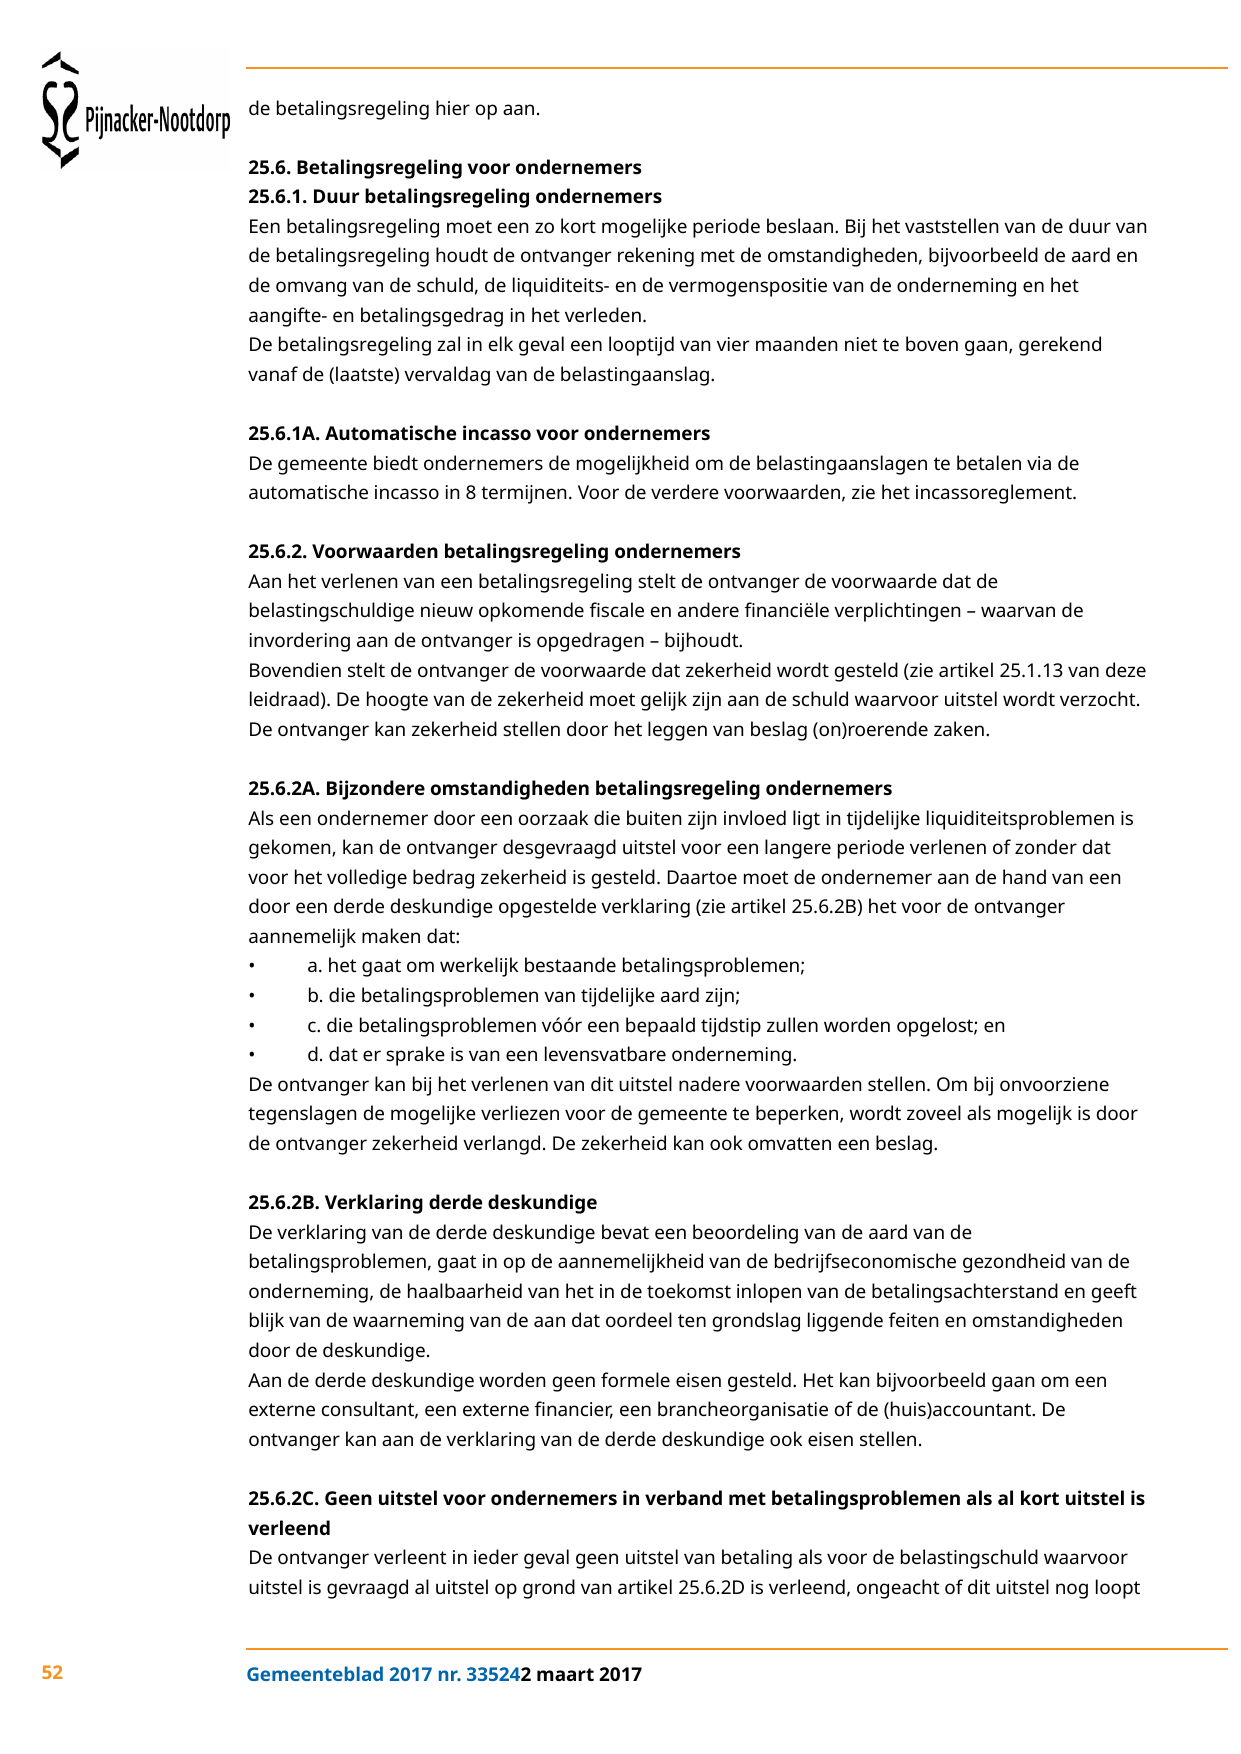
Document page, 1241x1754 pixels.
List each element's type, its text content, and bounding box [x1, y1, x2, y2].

text De betalingsregeling zal in elk geval een looptijd van vier maanden niet te boven gaan, gerekend vanaf de (laatste) vervaldag van de belastingaanslag. [248, 331, 1152, 387]
text Als een ondernemer door een oorzaak die buiten zijn invloed ligt in tijdelijke liquiditeitsproblemen is gekomen, kan de ontvanger desgevraagd uitstel voor een langere periode verlenen of zonder dat voor het volledige bedrag zekerheid is gesteld. Daartoe moet de ondernemer aan de hand van een door een derde deskundige opgestelde verklaring (zie artikel 25.6.2B) het voor de ontvanger aannemelijk maken dat: [248, 805, 1152, 949]
list b. die betalingsproblemen van tijdelijke aard zijn; [248, 982, 1152, 1008]
text Aan de derde deskundige worden geen formele eisen gesteld. Het kan bijvoorbeeld gaan om een externe consultant, een externe financier, een brancheorganisatie of de (huis)accountant. De ontvanger kan aan de verklaring van de derde deskundige ook eisen stellen. [248, 1367, 1152, 1452]
picture [41, 47, 231, 172]
text De gemeente biedt ondernemers de mogelijkheid om de belastingaanslagen te betalen via de automatische incasso in 8 termijnen. Voor de verdere voorwaarden, zie het incassoreglement. [248, 450, 1152, 505]
text 25.6. Betalingsregeling voor ondernemers [248, 154, 1152, 180]
list a. het gaat om werkelijk bestaande betalingsproblemen; [248, 953, 1152, 978]
text de betalingsregeling hier op aan. [248, 95, 1152, 121]
text 25.6.2A. Bijzondere omstandigheden betalingsregeling ondernemers [248, 775, 1152, 801]
text 25.6.1. Duur betalingsregeling ondernemers [248, 183, 1152, 209]
text 25.6.2B. Verklaring derde deskundige [248, 1189, 1152, 1215]
text De ontvanger verleent in ieder geval geen uitstel van betaling als voor de belastingschuld waarvoor uitstel is gevraagd al uitstel op grond van artikel 25.6.2D is verleend, ongeacht of dit uitstel nog loopt [248, 1544, 1152, 1600]
text Bovendien stelt de ontvanger de voorwaarde dat zekerheid wordt gesteld (zie artikel 25.1.13 van deze leidraad). De hoogte van de zekerheid moet gelijk zijn aan de schuld waarvoor uitstel wordt verzocht. De ontvanger kan zekerheid stellen door het leggen van beslag (on)roerende zaken. [248, 657, 1152, 742]
text De ontvanger kan bij het verlenen van dit uitstel nadere voorwaarden stellen. Om bij onvoorziene tegenslagen de mogelijke verliezen voor de gemeente te beperken, wordt zoveel als mogelijk is door de ontvanger zekerheid verlangd. De zekerheid kan ook omvatten een beslag. [248, 1071, 1152, 1156]
list c. die betalingsproblemen vóór een bepaald tijdstip zullen worden opgelost; en [248, 1012, 1152, 1038]
list d. dat er sprake is van een levensvatbare onderneming. [248, 1041, 1152, 1067]
text 25.6.1A. Automatische incasso voor ondernemers [248, 420, 1152, 446]
text Aan het verlenen van een betalingsregeling stelt de ontvanger de voorwaarde dat de belastingschuldige nieuw opkomende fiscale en andere financiële verplichtingen – waarvan de invordering aan de ontvanger is opgedragen – bijhoudt. [248, 568, 1152, 653]
text 25.6.2. Voorwaarden betalingsregeling ondernemers [248, 538, 1152, 564]
text 25.6.2C. Geen uitstel voor ondernemers in verband met betalingsproblemen als al kort uitstel is verleend [248, 1485, 1152, 1541]
text De verklaring van de derde deskundige bevat een beoordeling van de aard van de betalingsproblemen, gaat in op de aannemelijkheid van de bedrijfseconomische gezondheid van de onderneming, de haalbaarheid van het in de toekomst inlopen van de betalingsachterstand en geeft blijk van de waarneming van de aan dat oordeel ten grondslag liggende feiten en omstandigheden door de deskundige. [248, 1219, 1152, 1363]
text Een betalingsregeling moet een zo kort mogelijke periode beslaan. Bij het vaststellen van de duur van de betalingsregeling houdt de ontvanger rekening met de omstandigheden, bijvoorbeeld de aard en de omvang van de schuld, de liquiditeits- en de vermogenspositie van de onderneming en het aangifte- en betalingsgedrag in het verleden. [248, 213, 1152, 328]
